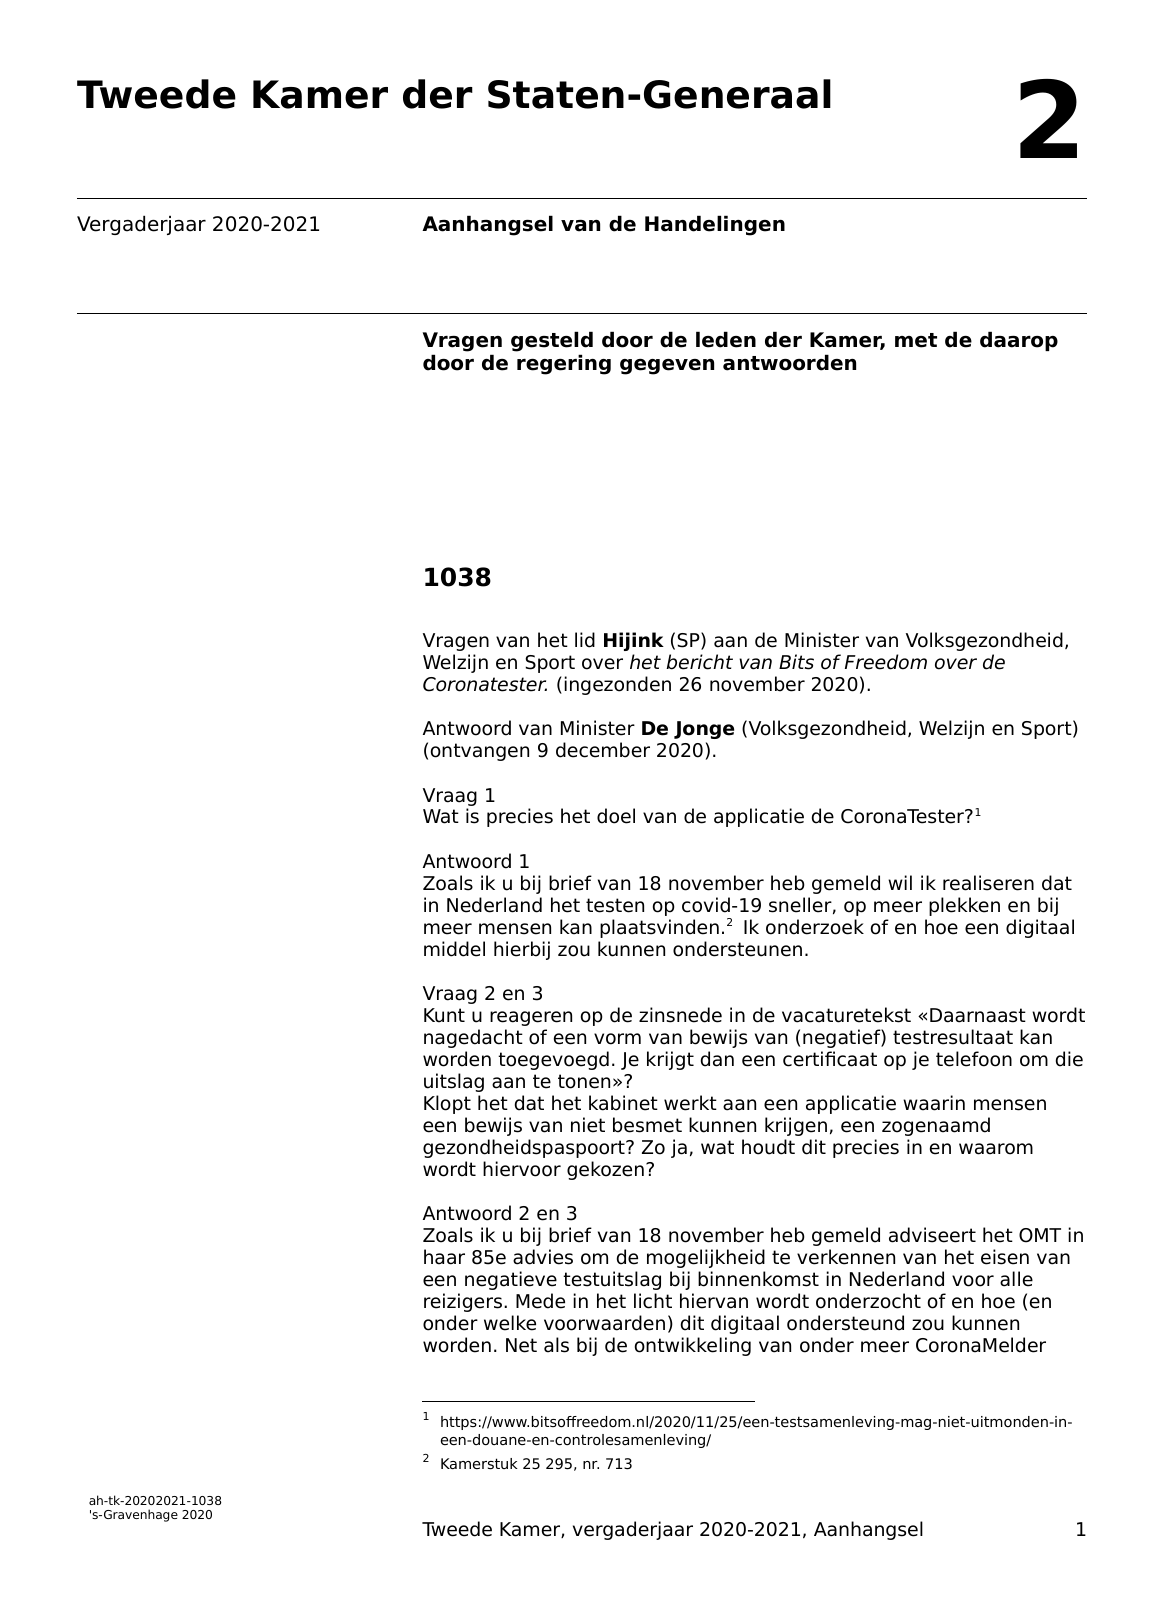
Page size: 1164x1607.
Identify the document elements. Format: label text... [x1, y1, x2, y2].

text Klopt het dat het kabinet werkt aan een applicatie waarin mensen een bewijs van niet besmet kunnen krijgen, een zogenaamd gezondheidspaspoort? Zo ja, wat houdt dit precies in en waarom wordt hiervoor gekozen? [422, 1093, 1087, 1181]
text Antwoord 1 [422, 851, 1087, 873]
table_header Tweede Kamer der Staten-Generaal [77, 59, 886, 198]
text Zoals ik u bij brief van 18 november heb gemeld wil ik realiseren dat in Nederland het testen op covid-19 sneller, op meer plekken en bij meer mensen kan plaatsvinden. Ik onderzoek of en hoe een digitaal middel hierbij zou kunnen ondersteunen. [422, 873, 1087, 961]
table_cell Vergaderjaar 2020-2021 [77, 199, 422, 313]
table_cell Aanhangsel van de Handelingen [422, 199, 1087, 313]
text Kamerstuk 25 295, nr. 713 [422, 1452, 1087, 1474]
table_cell [77, 314, 422, 375]
text Zoals ik u bij brief van 18 november heb gemeld adviseert het OMT in haar 85e advies om de mogelijkheid te verkennen van het eisen van een negatieve testuitslag bij binnenkomst in Nederland voor alle reizigers. Mede in het licht hiervan wordt onderzocht of en hoe (en onder welke voorwaarden) dit digitaal ondersteund zou kunnen worden. Net als bij de ontwikkeling van onder meer CoronaMelder [422, 1225, 1087, 1357]
text Antwoord 2 en 3 [422, 1203, 1087, 1225]
text ah-tk-20202021-1038 [88, 1494, 323, 1508]
text Vraag 1 [422, 784, 1087, 806]
text https://www.bitsoffreedom.nl/2020/11/25/een-testsamenleving-mag-niet-uitmonden-in-een-douane-en-controlesamenleving/ [422, 1410, 1087, 1449]
text 1038 [422, 563, 1087, 592]
text Wat is precies het doel van de applicatie de CoronaTester? [422, 806, 1087, 828]
text 's-Gravenhage 2020 [88, 1508, 323, 1522]
table_header 2 [886, 59, 1087, 198]
text Vragen van het lid Hijink (SP) aan de Minister van Volksgezondheid, Welzijn en Sport over het bericht van Bits of Freedom over de Coronatester. (ingezonden 26 november 2020). [422, 630, 1087, 696]
text Kunt u reageren op de zinsnede in de vacaturetekst «Daarnaast wordt nagedacht of een vorm van bewijs van (negatief) testresultaat kan worden toegevoegd. Je krijgt dan een certificaat op je telefoon om die uitslag aan te tonen»? [422, 1005, 1087, 1093]
table_cell Vragen gesteld door de leden der Kamer, met de daarop door de regering gegeven antwoorden [422, 314, 1087, 375]
text Antwoord van Minister De Jonge (Volksgezondheid, Welzijn en Sport) (ontvangen 9 december 2020). [422, 718, 1087, 762]
text Vraag 2 en 3 [422, 983, 1087, 1005]
